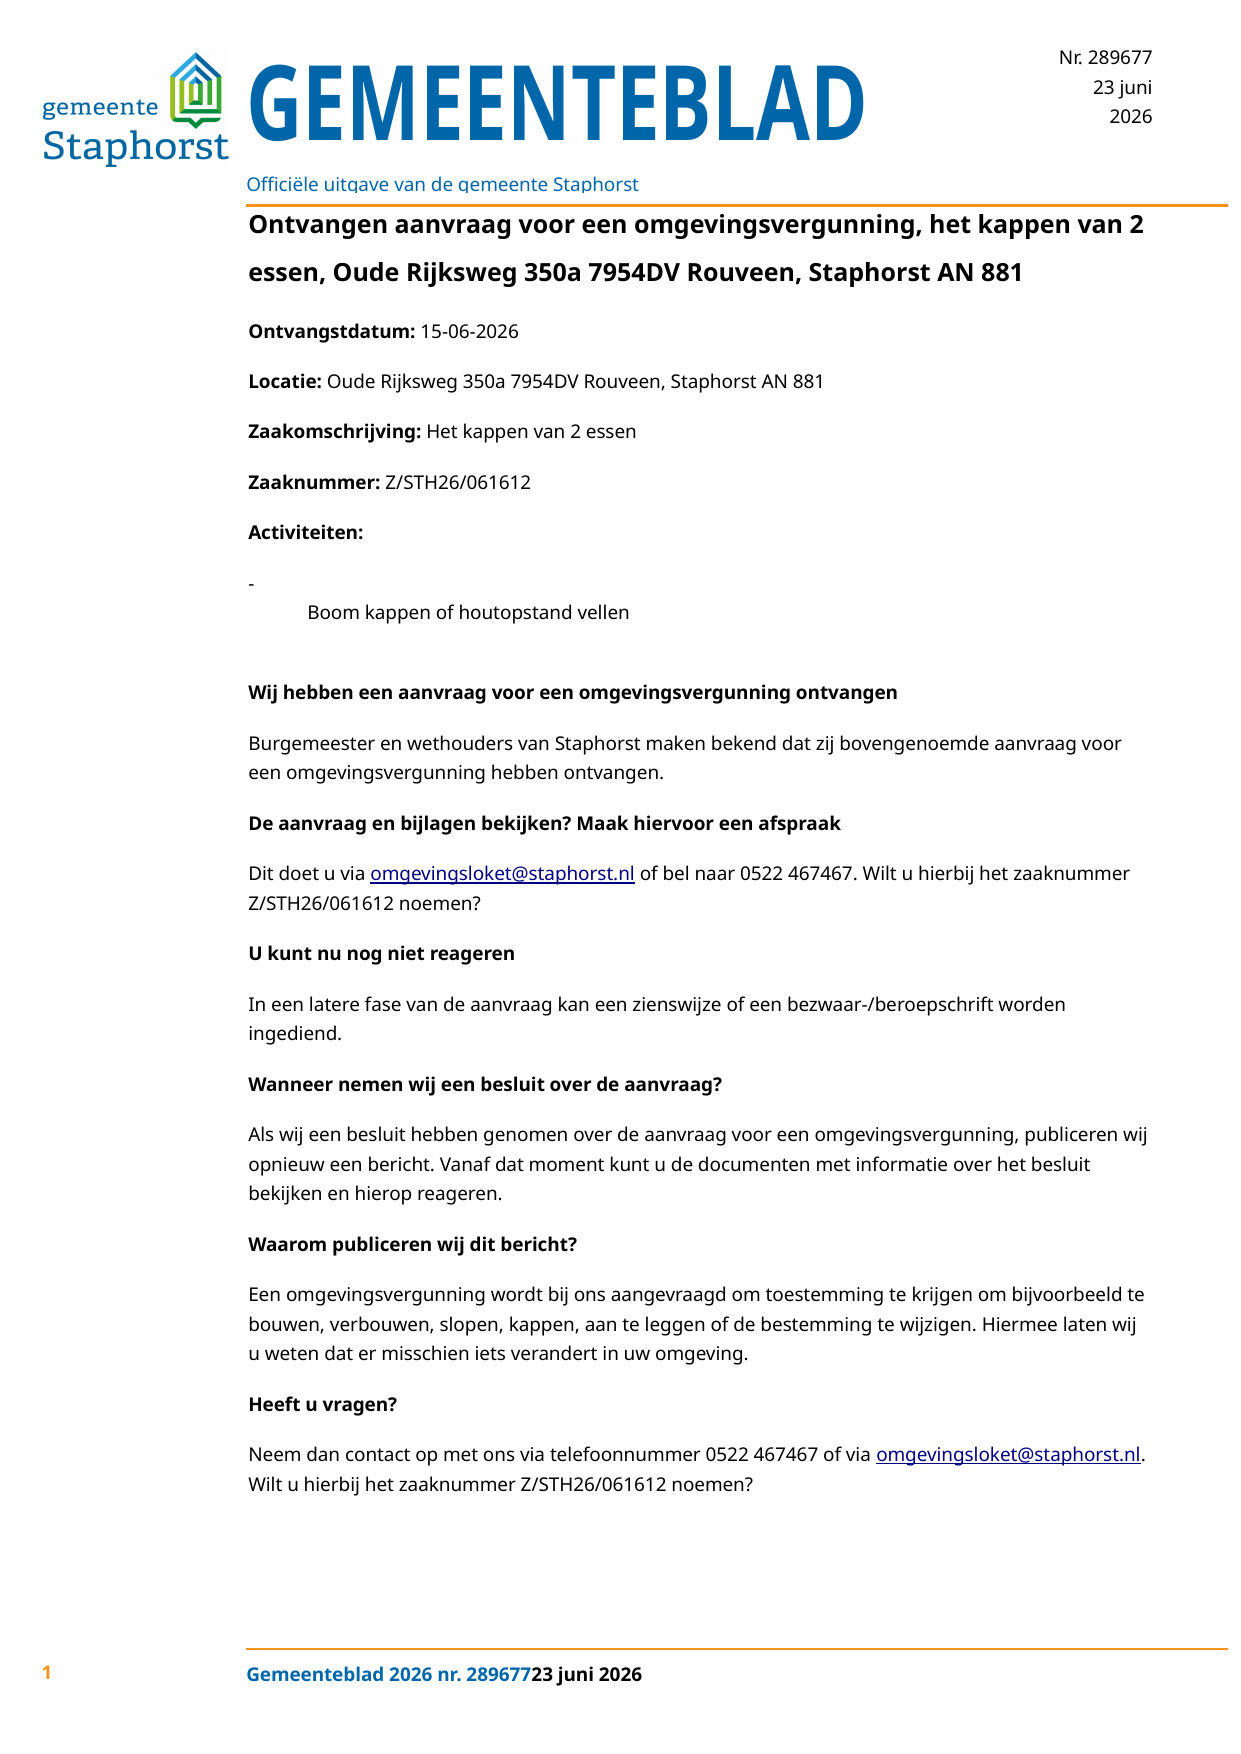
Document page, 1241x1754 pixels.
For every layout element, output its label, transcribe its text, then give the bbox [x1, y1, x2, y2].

text Een omgevingsvergunning wordt bij ons aangevraagd om toestemming te krijgen om bijvoorbeeld te bouwen, verbouwen, slopen, kappen, aan te leggen of de bestemming te wijzigen. Hiermee laten wij u weten dat er misschien iets verandert in uw omgeving. [248, 1281, 1152, 1366]
picture [41, 47, 231, 172]
text Zaakomschrijving: Het kappen van 2 essen [248, 419, 1152, 444]
list Boom kappen of houtopstand vellen [248, 599, 1152, 625]
text Ontvangstdatum: 15-06-2026 [248, 318, 1152, 344]
text Dit doet u via omgevingsloket@staphorst.nl of bel naar 0522 467467. Wilt u hierbij het zaaknummer Z/STH26/061612 noemen? [248, 860, 1152, 916]
text U kunt nu nog niet reageren [248, 940, 1152, 966]
text Waarom publiceren wij dit bericht? [248, 1231, 1152, 1257]
text Ontvangen aanvraag voor een omgevingsvergunning, het kappen van 2 essen, Oude Rijksweg 350a 7954DV Rouveen, Staphorst AN 881 [248, 207, 1152, 288]
text Neem dan contact op met ons via telefoonnummer 0522 467467 of via omgevingsloket@staphorst.nl. Wilt u hierbij het zaaknummer Z/STH26/061612 noemen? [248, 1441, 1152, 1497]
text Wij hebben een aanvraag voor een omgevingsvergunning ontvangen [248, 679, 1152, 705]
text Burgemeester en wethouders van Staphorst maken bekend dat zij bovengenoemde aanvraag voor een omgevingsvergunning hebben ontvangen. [248, 730, 1152, 785]
text Activiteiten: [248, 519, 1152, 545]
text Wanneer nemen wij een besluit over de aanvraag? [248, 1071, 1152, 1097]
text Als wij een besluit hebben genomen over de aanvraag voor een omgevingsvergunning, publiceren wij opnieuw een bericht. Vanaf dat moment kunt u de documenten met informatie over het besluit bekijken en hierop reageren. [248, 1121, 1152, 1206]
text De aanvraag en bijlagen bekijken? Maak hiervoor een afspraak [248, 810, 1152, 836]
text In een latere fase van de aanvraag kan een zienswijze of een bezwaar-/beroepschrift worden ingediend. [248, 991, 1152, 1046]
text Heeft u vragen? [248, 1391, 1152, 1417]
text Locatie: Oude Rijksweg 350a 7954DV Rouveen, Staphorst AN 881 [248, 368, 1152, 394]
text Zaaknummer: Z/STH26/061612 [248, 469, 1152, 495]
